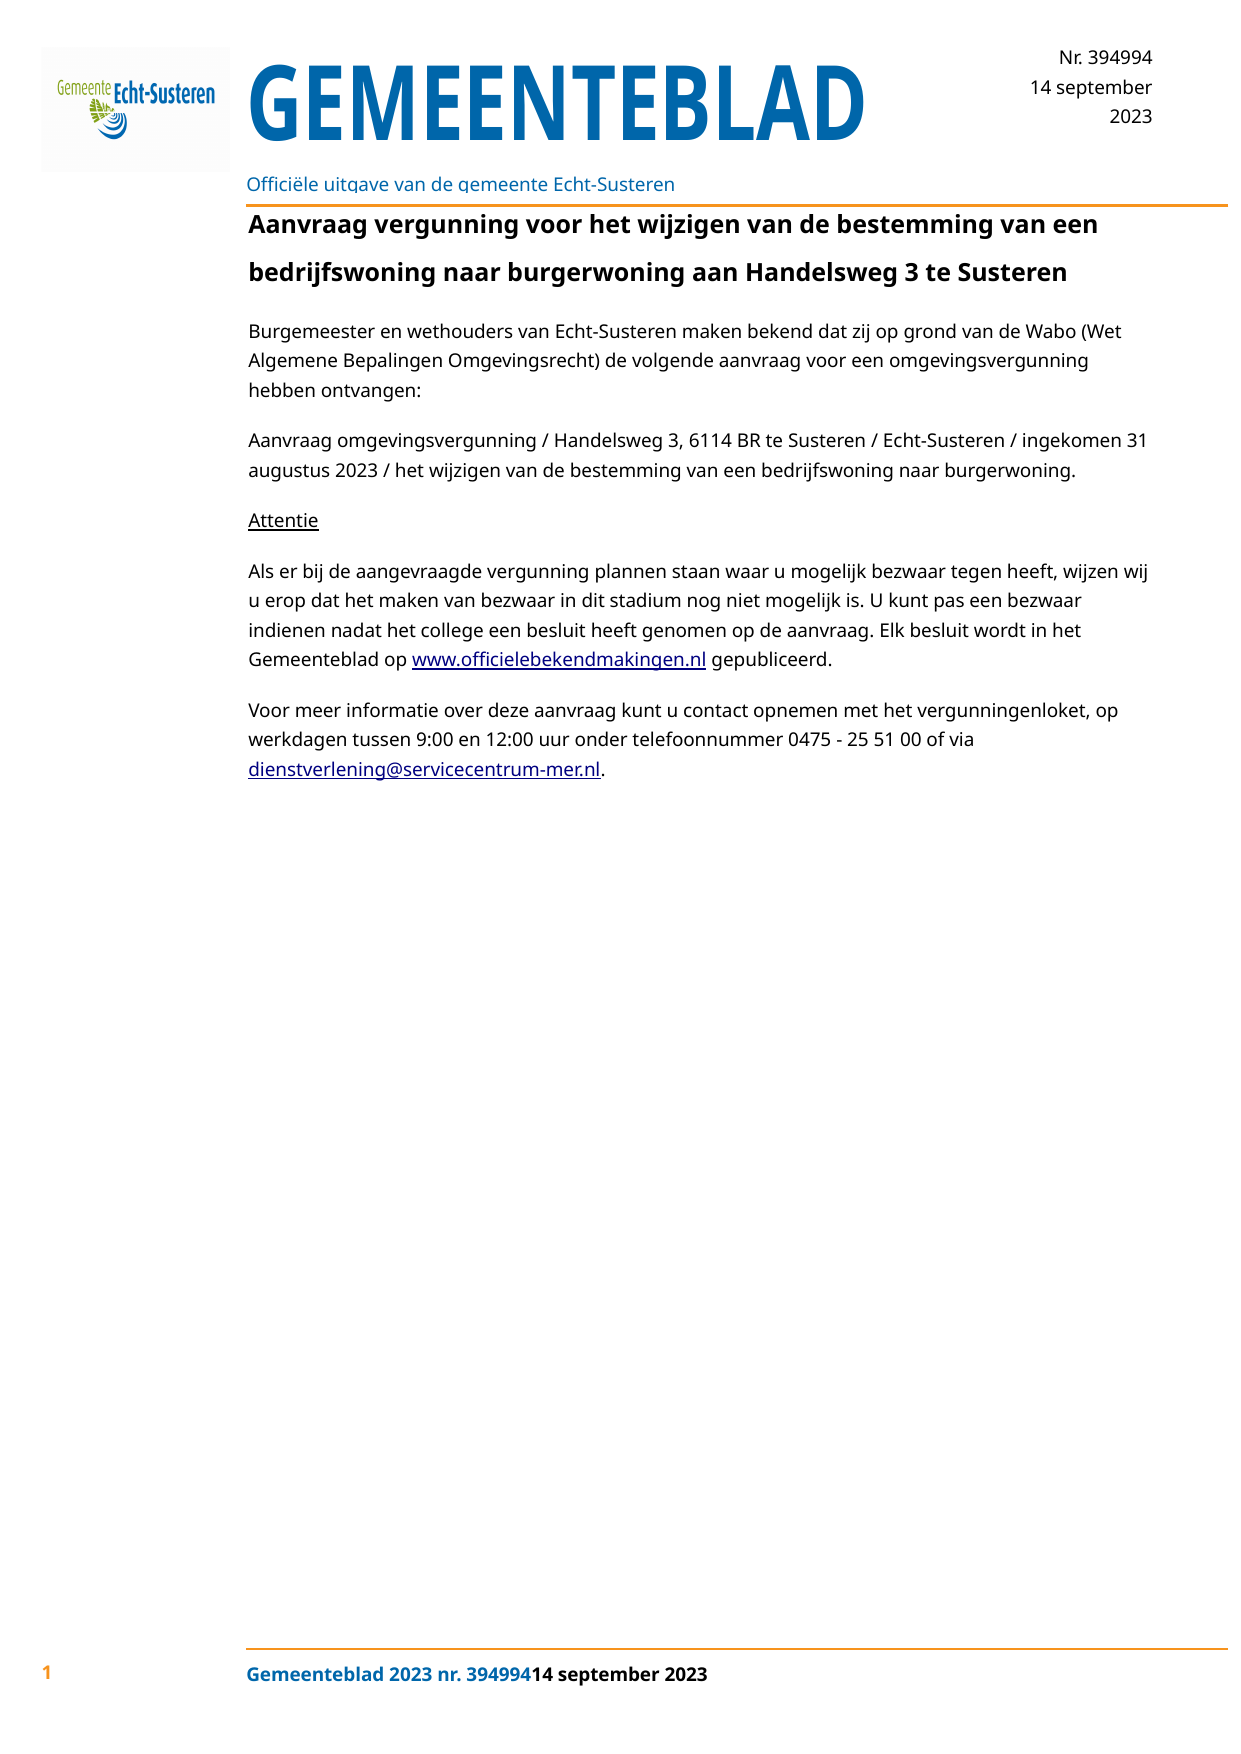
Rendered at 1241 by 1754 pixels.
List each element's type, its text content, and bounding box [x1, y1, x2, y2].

picture [41, 47, 231, 172]
text Aanvraag vergunning voor het wijzigen van de bestemming van een bedrijfswoning naar burgerwoning aan Handelsweg 3 te Susteren [248, 207, 1152, 288]
text Als er bij de aangevraagde vergunning plannen staan waar u mogelijk bezwaar tegen heeft, wijzen wij u erop dat het maken van bezwaar in dit stadium nog niet mogelijk is. U kunt pas een bezwaar indienen nadat het college een besluit heeft genomen op de aanvraag. Elk besluit wordt in het Gemeenteblad op www.officielebekendmakingen.nl gepubliceerd. [248, 558, 1152, 672]
text Voor meer informatie over deze aanvraag kunt u contact opnemen met het vergunningenloket, op werkdagen tussen 9:00 en 12:00 uur onder telefoonnummer 0475 - 25 51 00 of via dienstverlening@servicecentrum-mer.nl. [248, 697, 1152, 782]
text Burgemeester en wethouders van Echt-Susteren maken bekend dat zij op grond van de Wabo (Wet Algemene Bepalingen Omgevingsrecht) de volgende aanvraag voor een omgevingsvergunning hebben ontvangen: [248, 318, 1152, 403]
text Attentie [248, 507, 1152, 533]
text Aanvraag omgevingsvergunning / Handelsweg 3, 6114 BR te Susteren / Echt-Susteren / ingekomen 31 augustus 2023 / het wijzigen van de bestemming van een bedrijfswoning naar burgerwoning. [248, 427, 1152, 483]
